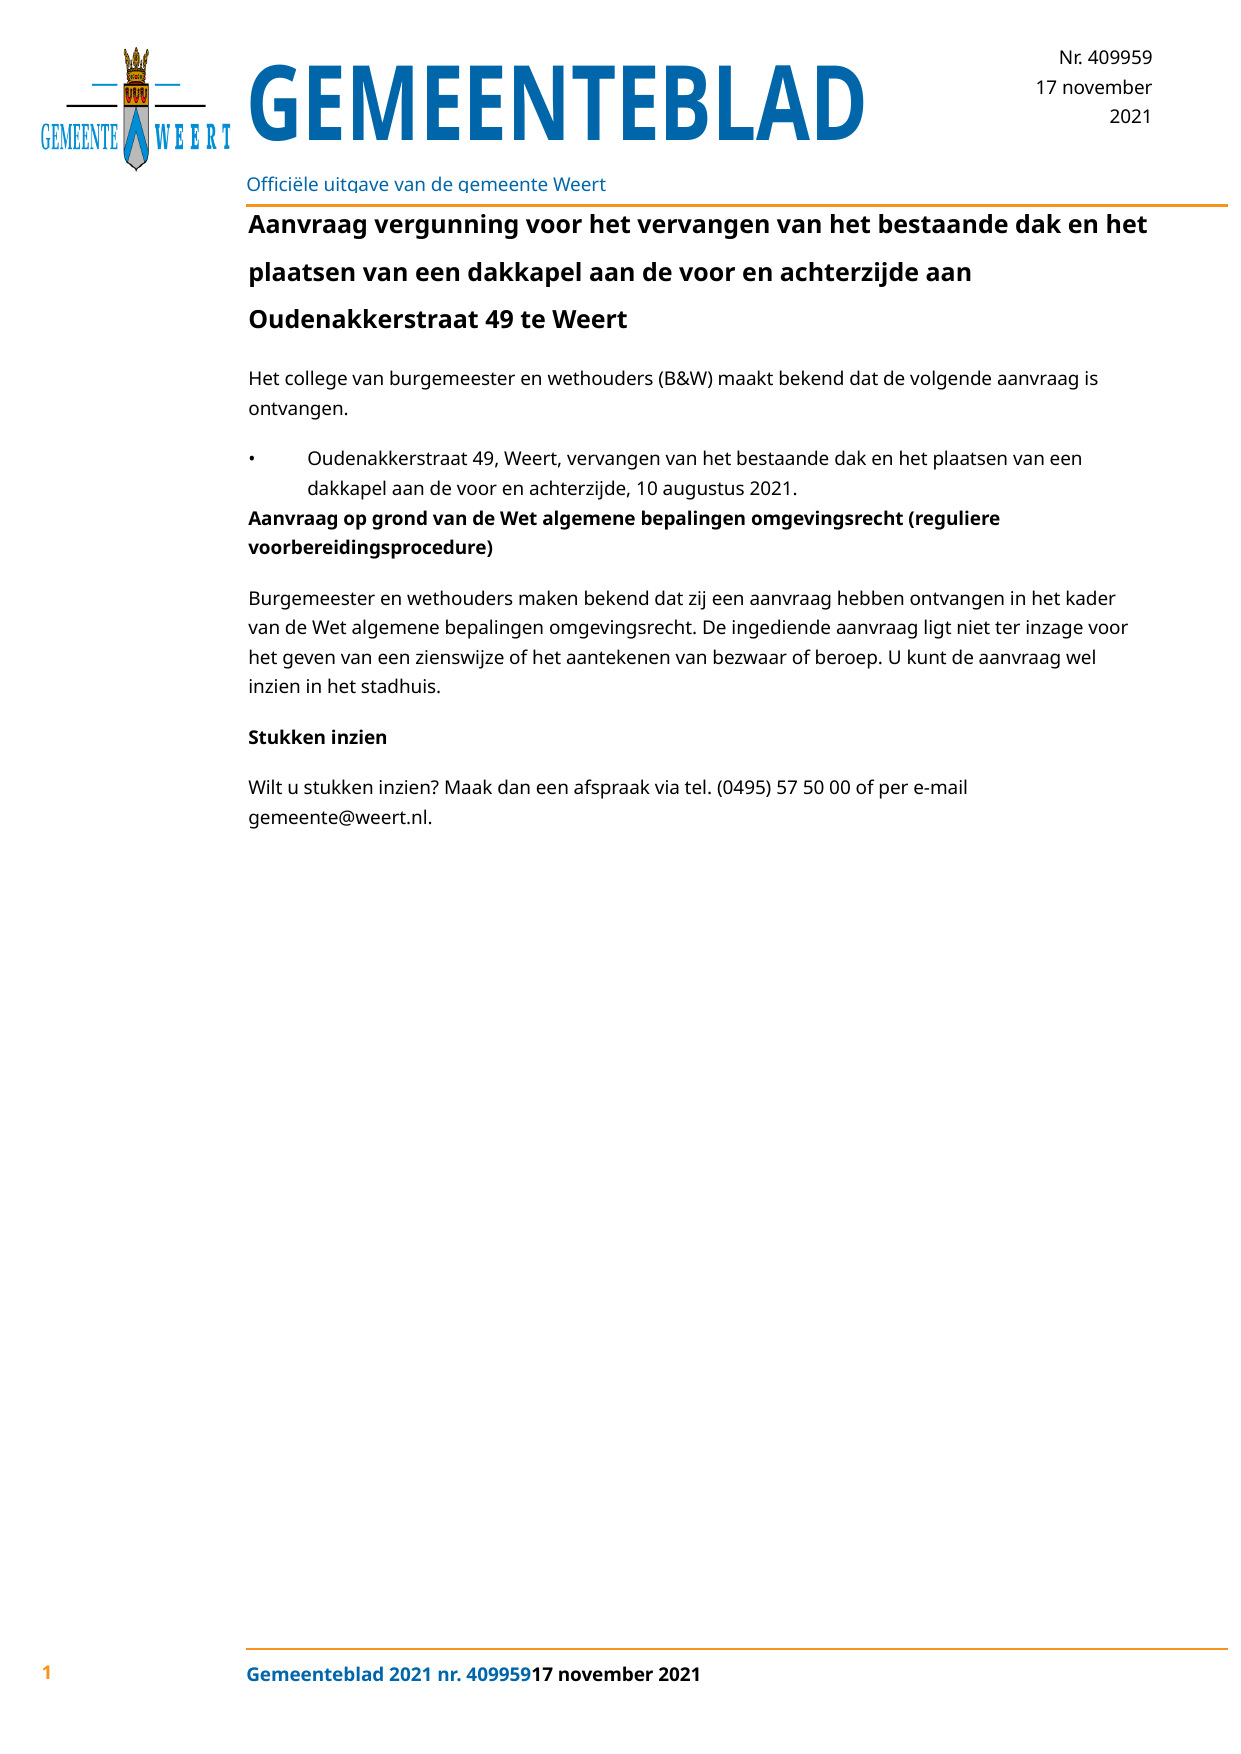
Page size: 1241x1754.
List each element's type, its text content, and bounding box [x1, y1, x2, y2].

text Burgemeester en wethouders maken bekend dat zij een aanvraag hebben ontvangen in het kader van de Wet algemene bepalingen omgevingsrecht. De ingediende aanvraag ligt niet ter inzage voor het geven van een zienswijze of het aantekenen van bezwaar of beroep. U kunt de aanvraag wel inzien in het stadhuis. [248, 585, 1152, 699]
list Oudenakkerstraat 49, Weert, vervangen van het bestaande dak en het plaatsen van een dakkapel aan de voor en achterzijde, 10 augustus 2021. [248, 446, 1152, 501]
text Wilt u stukken inzien? Maak dan een afspraak via tel. (0495) 57 50 00 of per e-mail gemeente@weert.nl. [248, 774, 1152, 829]
text Aanvraag vergunning voor het vervangen van het bestaande dak en het plaatsen van een dakkapel aan de voor en achterzijde aan Oudenakkerstraat 49 te Weert [248, 207, 1152, 336]
text Aanvraag op grond van de Wet algemene bepalingen omgevingsrecht (reguliere voorbereidingsprocedure) [248, 505, 1152, 560]
picture [41, 47, 231, 172]
text Stukken inzien [248, 724, 1152, 749]
text Het college van burgemeester en wethouders (B&W) maakt bekend dat de volgende aanvraag is ontvangen. [248, 366, 1152, 421]
